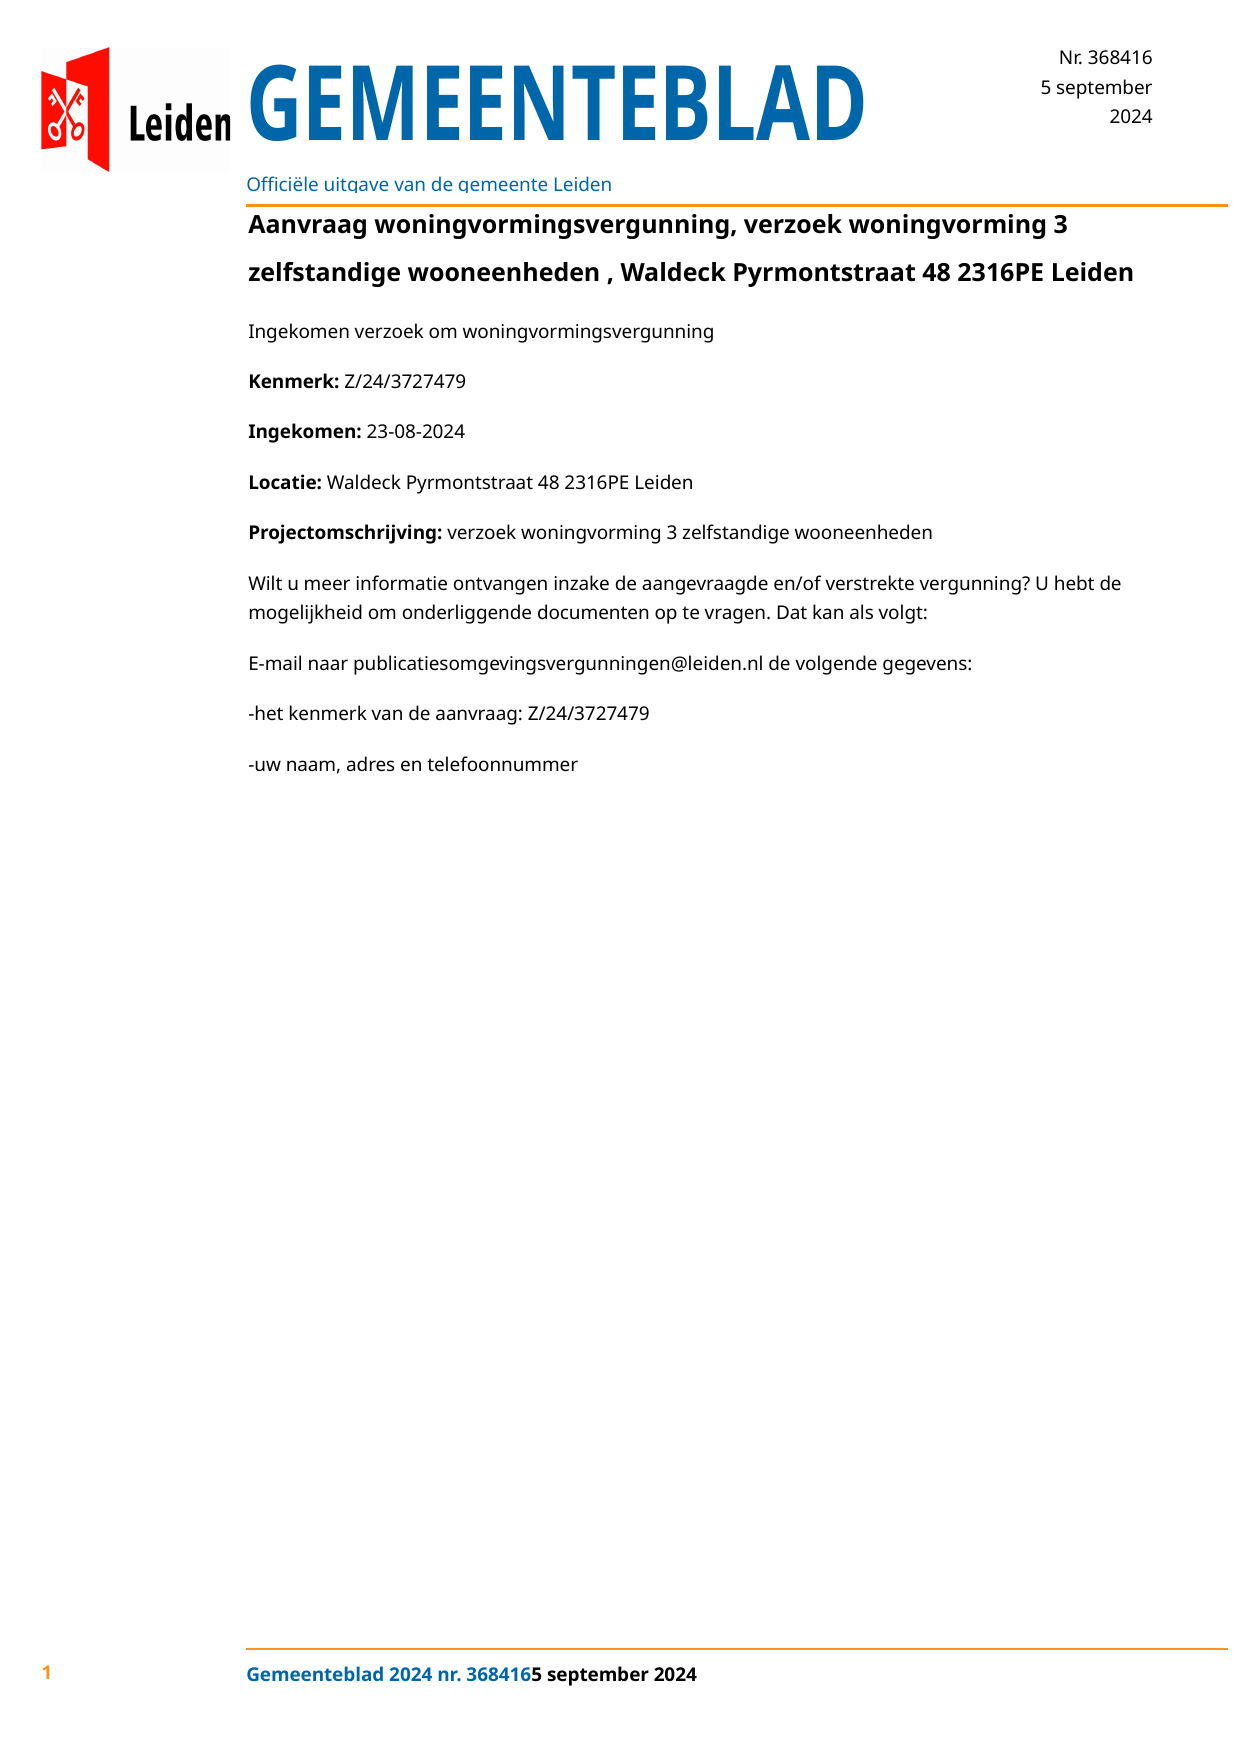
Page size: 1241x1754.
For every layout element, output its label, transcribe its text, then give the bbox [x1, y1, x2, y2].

text Ingekomen: 23-08-2024 [248, 419, 1152, 444]
text Wilt u meer informatie ontvangen inzake de aangevraagde en/of verstrekte vergunning? U hebt de mogelijkheid om onderliggende documenten op te vragen. Dat kan als volgt: [248, 570, 1152, 625]
picture [41, 47, 231, 172]
text Locatie: Waldeck Pyrmontstraat 48 2316PE Leiden [248, 469, 1152, 495]
text -uw naam, adres en telefoonnummer [248, 751, 1152, 777]
text -het kenmerk van de aanvraag: Z/24/3727479 [248, 700, 1152, 726]
text Projectomschrijving: verzoek woningvorming 3 zelfstandige wooneenheden [248, 519, 1152, 545]
text Kenmerk: Z/24/3727479 [248, 368, 1152, 394]
text Ingekomen verzoek om woningvormingsvergunning [248, 318, 1152, 344]
text E-mail naar publicatiesomgevingsvergunningen@leiden.nl de volgende gegevens: [248, 650, 1152, 676]
text Aanvraag woningvormingsvergunning, verzoek woningvorming 3 zelfstandige wooneenheden , Waldeck Pyrmontstraat 48 2316PE Leiden [248, 207, 1152, 288]
